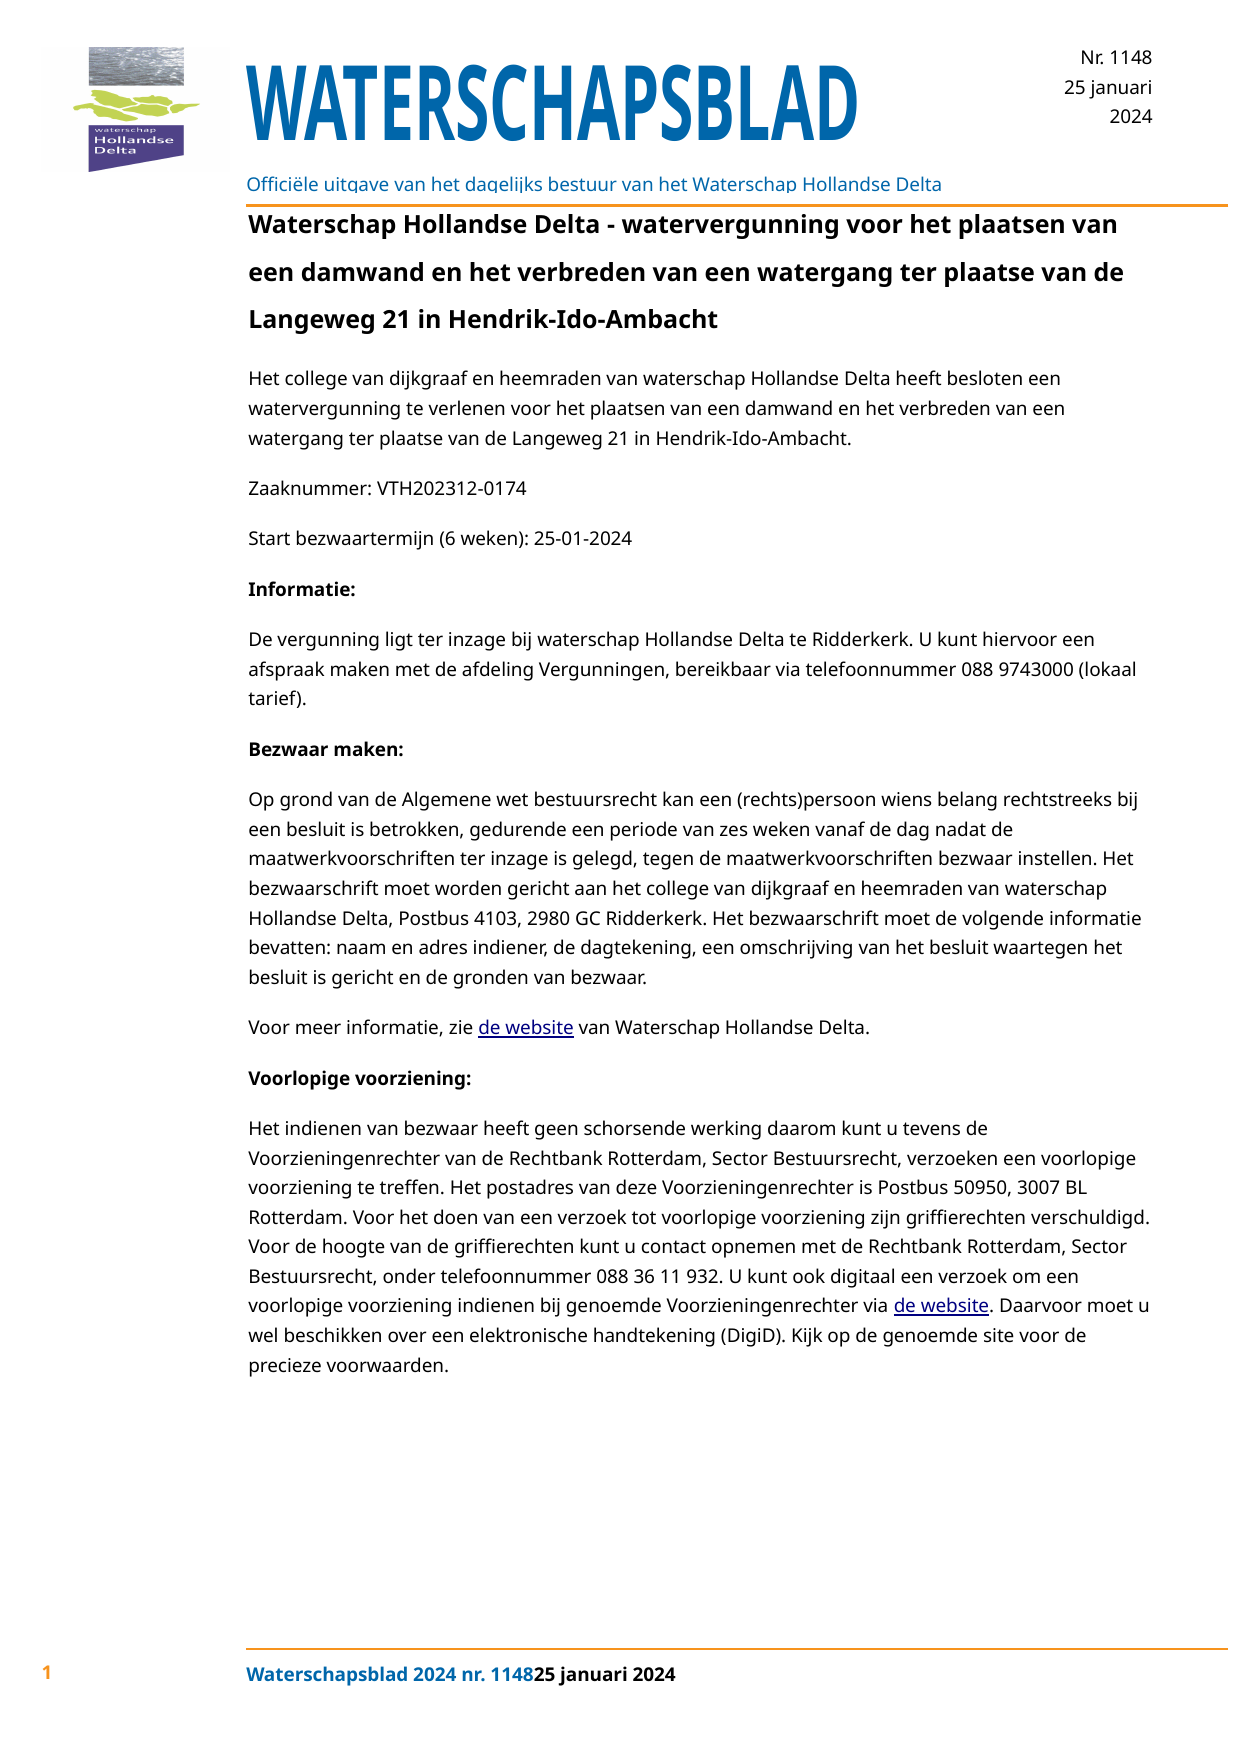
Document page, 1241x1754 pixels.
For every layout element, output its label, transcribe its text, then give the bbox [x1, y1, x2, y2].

text Waterschap Hollandse Delta - watervergunning voor het plaatsen van een damwand en het verbreden van een watergang ter plaatse van de Langeweg 21 in Hendrik-Ido-Ambacht [248, 207, 1152, 336]
text Bezwaar maken: [248, 736, 1152, 762]
text Het indienen van bezwaar heeft geen schorsende werking daarom kunt u tevens de Voorzieningenrechter van de Rechtbank Rotterdam, Sector Bestuursrecht, verzoeken een voorlopige voorziening te treffen. Het postadres van deze Voorzieningenrechter is Postbus 50950, 3007 BL Rotterdam. Voor het doen van een verzoek tot voorlopige voorziening zijn griffierechten verschuldigd. Voor de hoogte van de griffierechten kunt u contact opnemen met de Rechtbank Rotterdam, Sector Bestuursrecht, onder telefoonnummer 088 36 11 932. U kunt ook digitaal een verzoek om een voorlopige voorziening indienen bij genoemde Voorzieningenrechter via de website. Daarvoor moet u wel beschikken over een elektronische handtekening (DigiD). Kijk op de genoemde site voor de precieze voorwaarden. [248, 1115, 1152, 1377]
text Het college van dijkgraaf en heemraden van waterschap Hollandse Delta heeft besloten een watervergunning te verlenen voor het plaatsen van een damwand en het verbreden van een watergang ter plaatse van de Langeweg 21 in Hendrik-Ido-Ambacht. [248, 366, 1152, 450]
text Voor meer informatie, zie de website van Waterschap Hollandse Delta. [248, 1014, 1152, 1040]
text Start bezwaartermijn (6 weken): 25-01-2024 [248, 526, 1152, 551]
text Op grond van de Algemene wet bestuursrecht kan een (rechts)persoon wiens belang rechtstreeks bij een besluit is betrokken, gedurende een periode van zes weken vanaf de dag nadat de maatwerkvoorschriften ter inzage is gelegd, tegen de maatwerkvoorschriften bezwaar instellen. Het bezwaarschrift moet worden gericht aan het college van dijkgraaf en heemraden van waterschap Hollandse Delta, Postbus 4103, 2980 GC Ridderkerk. Het bezwaarschrift moet de volgende informatie bevatten: naam en adres indiener, de dagtekening, een omschrijving van het besluit waartegen het besluit is gericht en de gronden van bezwaar. [248, 786, 1152, 989]
picture [41, 47, 231, 172]
text Informatie: [248, 576, 1152, 602]
text De vergunning ligt ter inzage bij waterschap Hollandse Delta te Ridderkerk. U kunt hiervoor een afspraak maken met de afdeling Vergunningen, bereikbaar via telefoonnummer 088 9743000 (lokaal tarief). [248, 626, 1152, 711]
text Zaaknummer: VTH202312-0174 [248, 475, 1152, 501]
text Voorlopige voorziening: [248, 1065, 1152, 1090]
